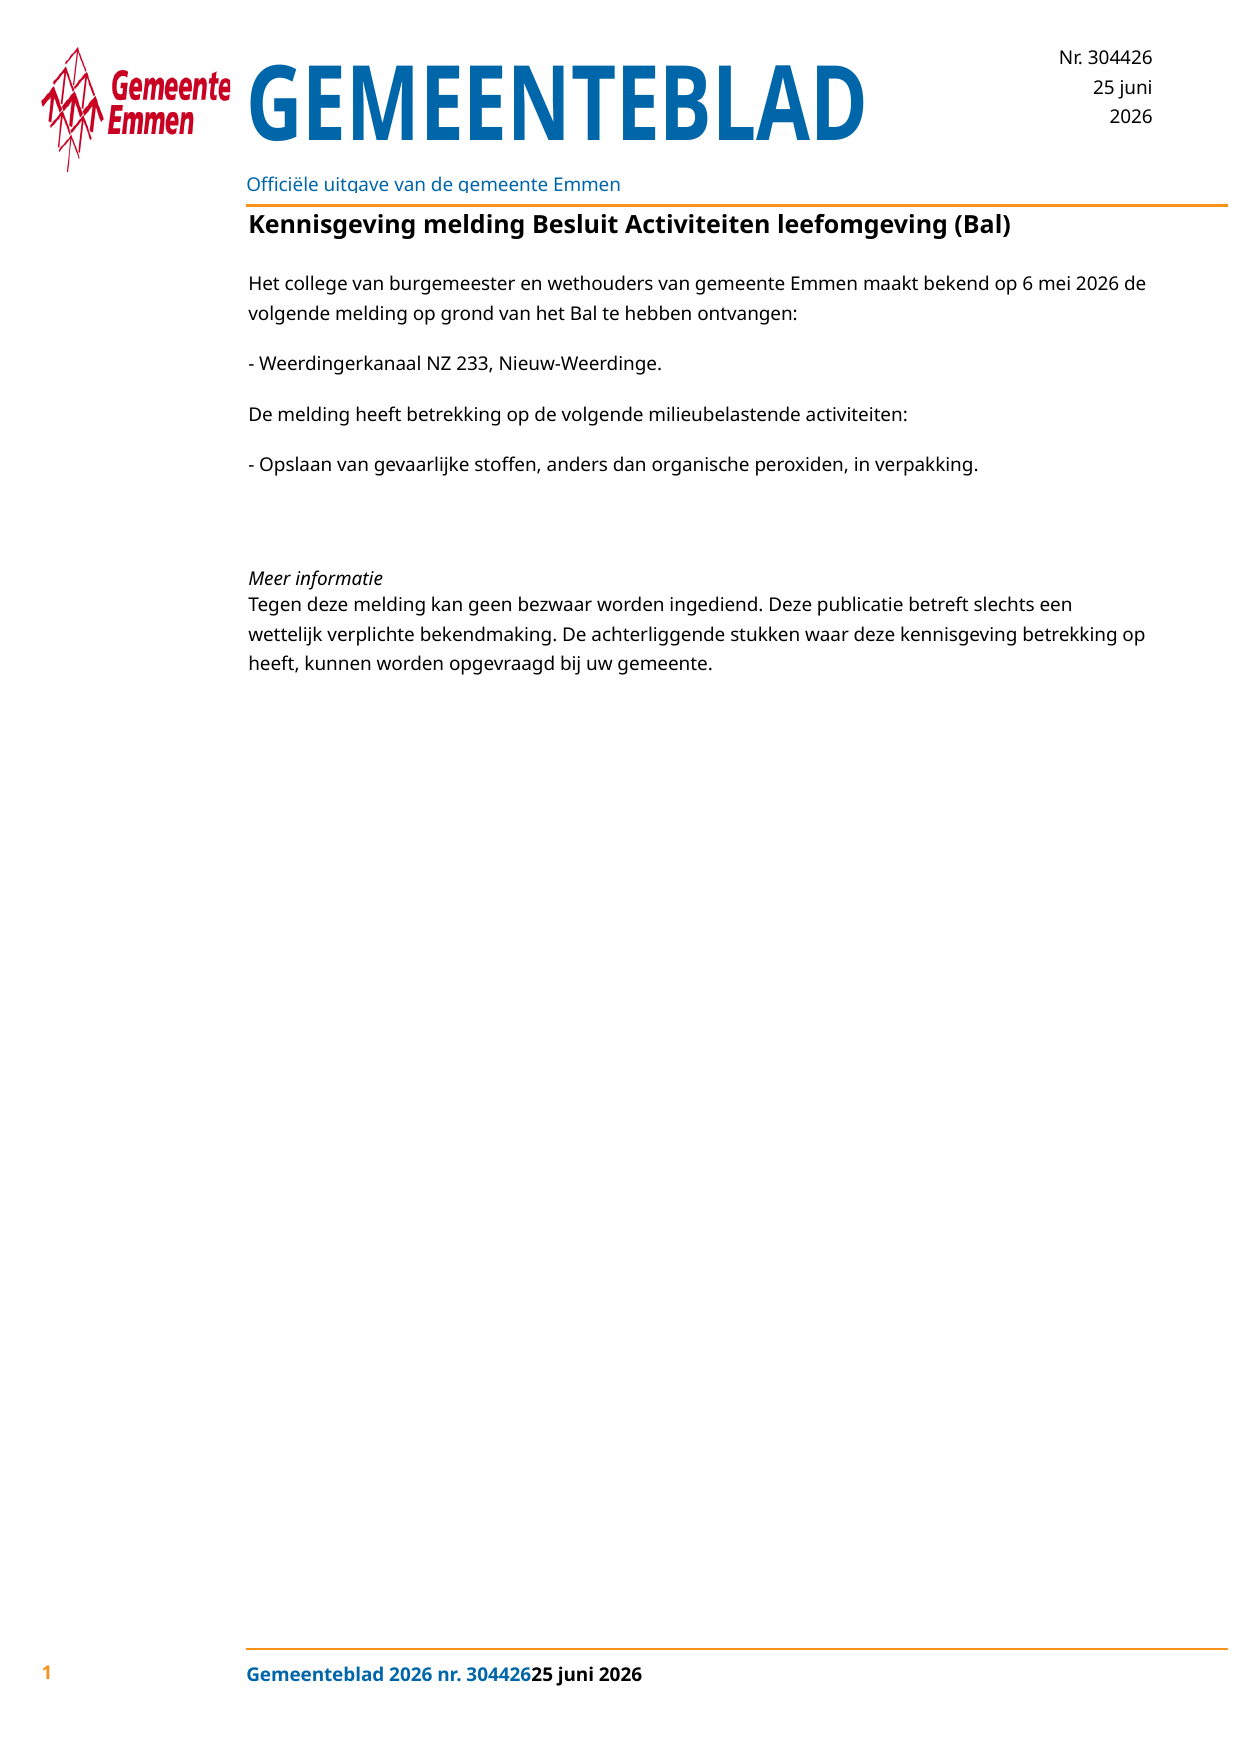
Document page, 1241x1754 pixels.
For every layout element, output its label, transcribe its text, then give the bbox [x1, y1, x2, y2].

text - Weerdingerkanaal NZ 233, Nieuw-Weerdinge. [248, 350, 1152, 376]
text Tegen deze melding kan geen bezwaar worden ingediend. Deze publicatie betreft slechts een wettelijk verplichte bekendmaking. De achterliggende stukken waar deze kennisgeving betrekking op heeft, kunnen worden opgevraagd bij uw gemeente. [248, 591, 1152, 676]
picture [41, 47, 231, 172]
text De melding heeft betrekking op de volgende milieubelastende activiteiten: [248, 401, 1152, 426]
text Het college van burgemeester en wethouders van gemeente Emmen maakt bekend op 6 mei 2026 de volgende melding op grond van het Bal te hebben ontvangen: [248, 270, 1152, 326]
text Kennisgeving melding Besluit Activiteiten leefomgeving (Bal) [248, 207, 1152, 241]
text - Opslaan van gevaarlijke stoffen, anders dan organische peroxiden, in verpakking. [248, 451, 1152, 477]
text Meer informatie [248, 566, 1152, 591]
